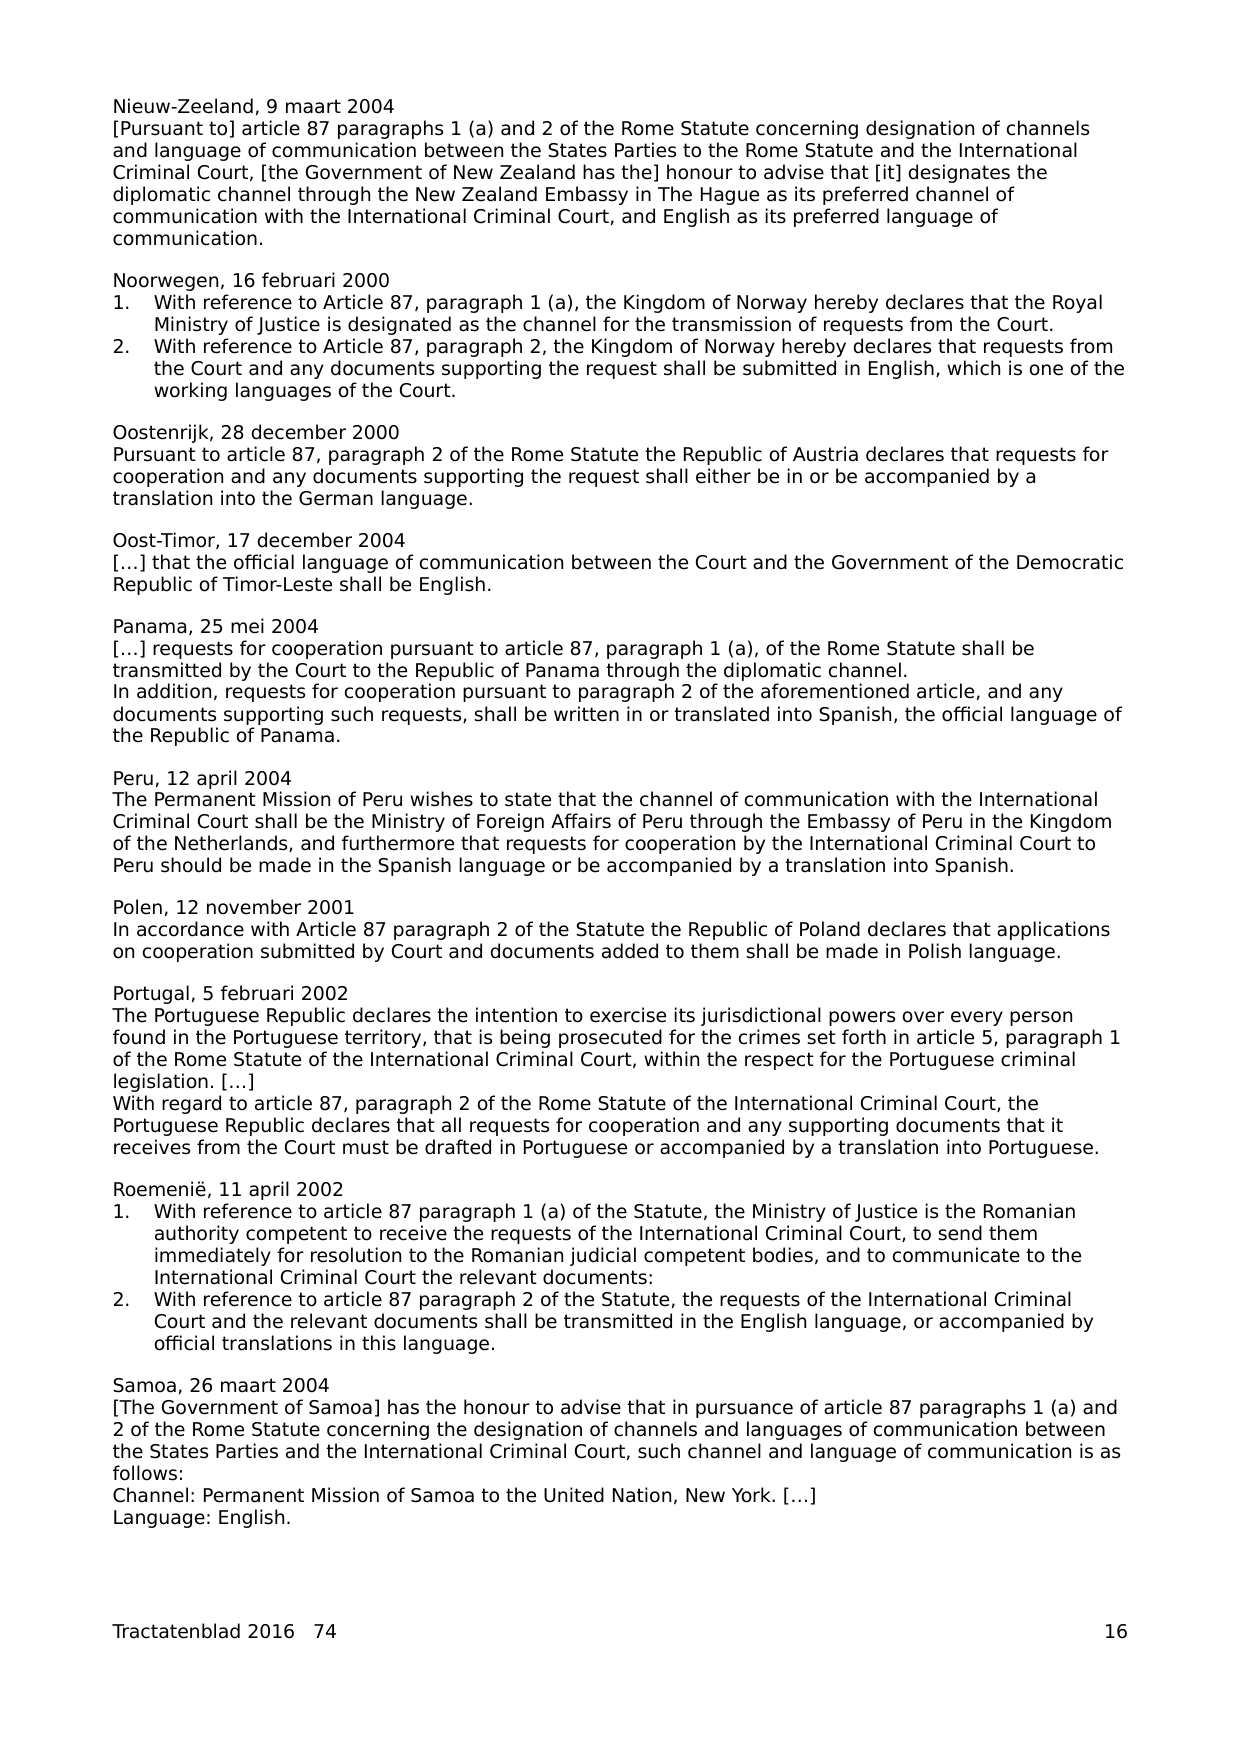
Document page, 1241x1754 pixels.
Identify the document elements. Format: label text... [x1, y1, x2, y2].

text Nieuw-Zeeland, 9 maart 2004 [112, 96, 1128, 118]
text […] requests for cooperation pursuant to article 87, paragraph 1 (a), of the Rome Statute shall be transmitted by the Court to the Republic of Panama through the diplomatic channel. [112, 637, 1128, 681]
text Panama, 25 mei 2004 [112, 616, 1128, 637]
text […] that the official language of communication between the Court and the Government of the Democratic Republic of Timor-Leste shall be English. [112, 552, 1128, 596]
text 1. With reference to Article 87, paragraph 1 (a), the Kingdom of Norway hereby declares that the Royal Ministry of Justice is designated as the channel for the transmission of requests from the Court. [112, 292, 1128, 336]
text In accordance with Article 87 paragraph 2 of the Statute the Republic of Poland declares that applications on cooperation submitted by Court and documents added to them shall be made in Polish language. [112, 919, 1128, 963]
text Oost-Timor, 17 december 2004 [112, 529, 1128, 552]
text 2. With reference to Article 87, paragraph 2, the Kingdom of Norway hereby declares that requests from the Court and any documents supporting the request shall be submitted in English, which is one of the working languages of the Court. [112, 336, 1128, 402]
text Oostenrijk, 28 december 2000 [112, 422, 1128, 444]
text Language: English. [112, 1507, 1128, 1529]
text Pursuant to article 87, paragraph 2 of the Rome Statute the Republic of Austria declares that requests for cooperation and any documents supporting the request shall either be in or be accompanied by a translation into the German language. [112, 444, 1128, 509]
text The Portuguese Republic declares the intention to exercise its jurisdictional powers over every person found in the Portuguese territory, that is being prosecuted for the crimes set forth in article 5, paragraph 1 of the Rome Statute of the International Criminal Court, within the respect for the Portuguese criminal legislation. […] [112, 1005, 1128, 1093]
text Noorwegen, 16 februari 2000 [112, 270, 1128, 292]
text The Permanent Mission of Peru wishes to state that the channel of communication with the International Criminal Court shall be the Ministry of Foreign Affairs of Peru through the Embassy of Peru in the Kingdom of the Netherlands, and furthermore that requests for cooperation by the International Criminal Court to Peru should be made in the Spanish language or be accompanied by a translation into Spanish. [112, 789, 1128, 877]
text Portugal, 5 februari 2002 [112, 983, 1128, 1005]
text In addition, requests for cooperation pursuant to paragraph 2 of the aforementioned article, and any documents supporting such requests, shall be written in or translated into Spanish, the official language of the Republic of Panama. [112, 681, 1128, 747]
text 1. With reference to article 87 paragraph 1 (a) of the Statute, the Ministry of Justice is the Romanian authority competent to receive the requests of the International Criminal Court, to send them immediately for resolution to the Romanian judicial competent bodies, and to communicate to the International Criminal Court the relevant documents: [112, 1201, 1128, 1289]
text Roemenië, 11 april 2002 [112, 1179, 1128, 1201]
text Channel: Permanent Mission of Samoa to the United Nation, New York. […] [112, 1485, 1128, 1507]
text [Pursuant to] article 87 paragraphs 1 (a) and 2 of the Rome Statute concerning designation of channels and language of communication between the States Parties to the Rome Statute and the International Criminal Court, [the Government of New Zealand has the] honour to advise that [it] designates the diplomatic channel through the New Zealand Embassy in The Hague as its preferred channel of communication with the International Criminal Court, and English as its preferred language of communication. [112, 118, 1128, 250]
text Peru, 12 april 2004 [112, 767, 1128, 789]
text [The Government of Samoa] has the honour to advise that in pursuance of article 87 paragraphs 1 (a) and 2 of the Rome Statute concerning the designation of channels and languages of communication between the States Parties and the International Criminal Court, such channel and language of communication is as follows: [112, 1397, 1128, 1485]
text Samoa, 26 maart 2004 [112, 1375, 1128, 1397]
text Polen, 12 november 2001 [112, 897, 1128, 919]
text 2. With reference to article 87 paragraph 2 of the Statute, the requests of the International Criminal Court and the relevant documents shall be transmitted in the English language, or accompanied by official translations in this language. [112, 1289, 1128, 1355]
text With regard to article 87, paragraph 2 of the Rome Statute of the International Criminal Court, the Portuguese Republic declares that all requests for cooperation and any supporting documents that it receives from the Court must be drafted in Portuguese or accompanied by a translation into Portuguese. [112, 1093, 1128, 1159]
